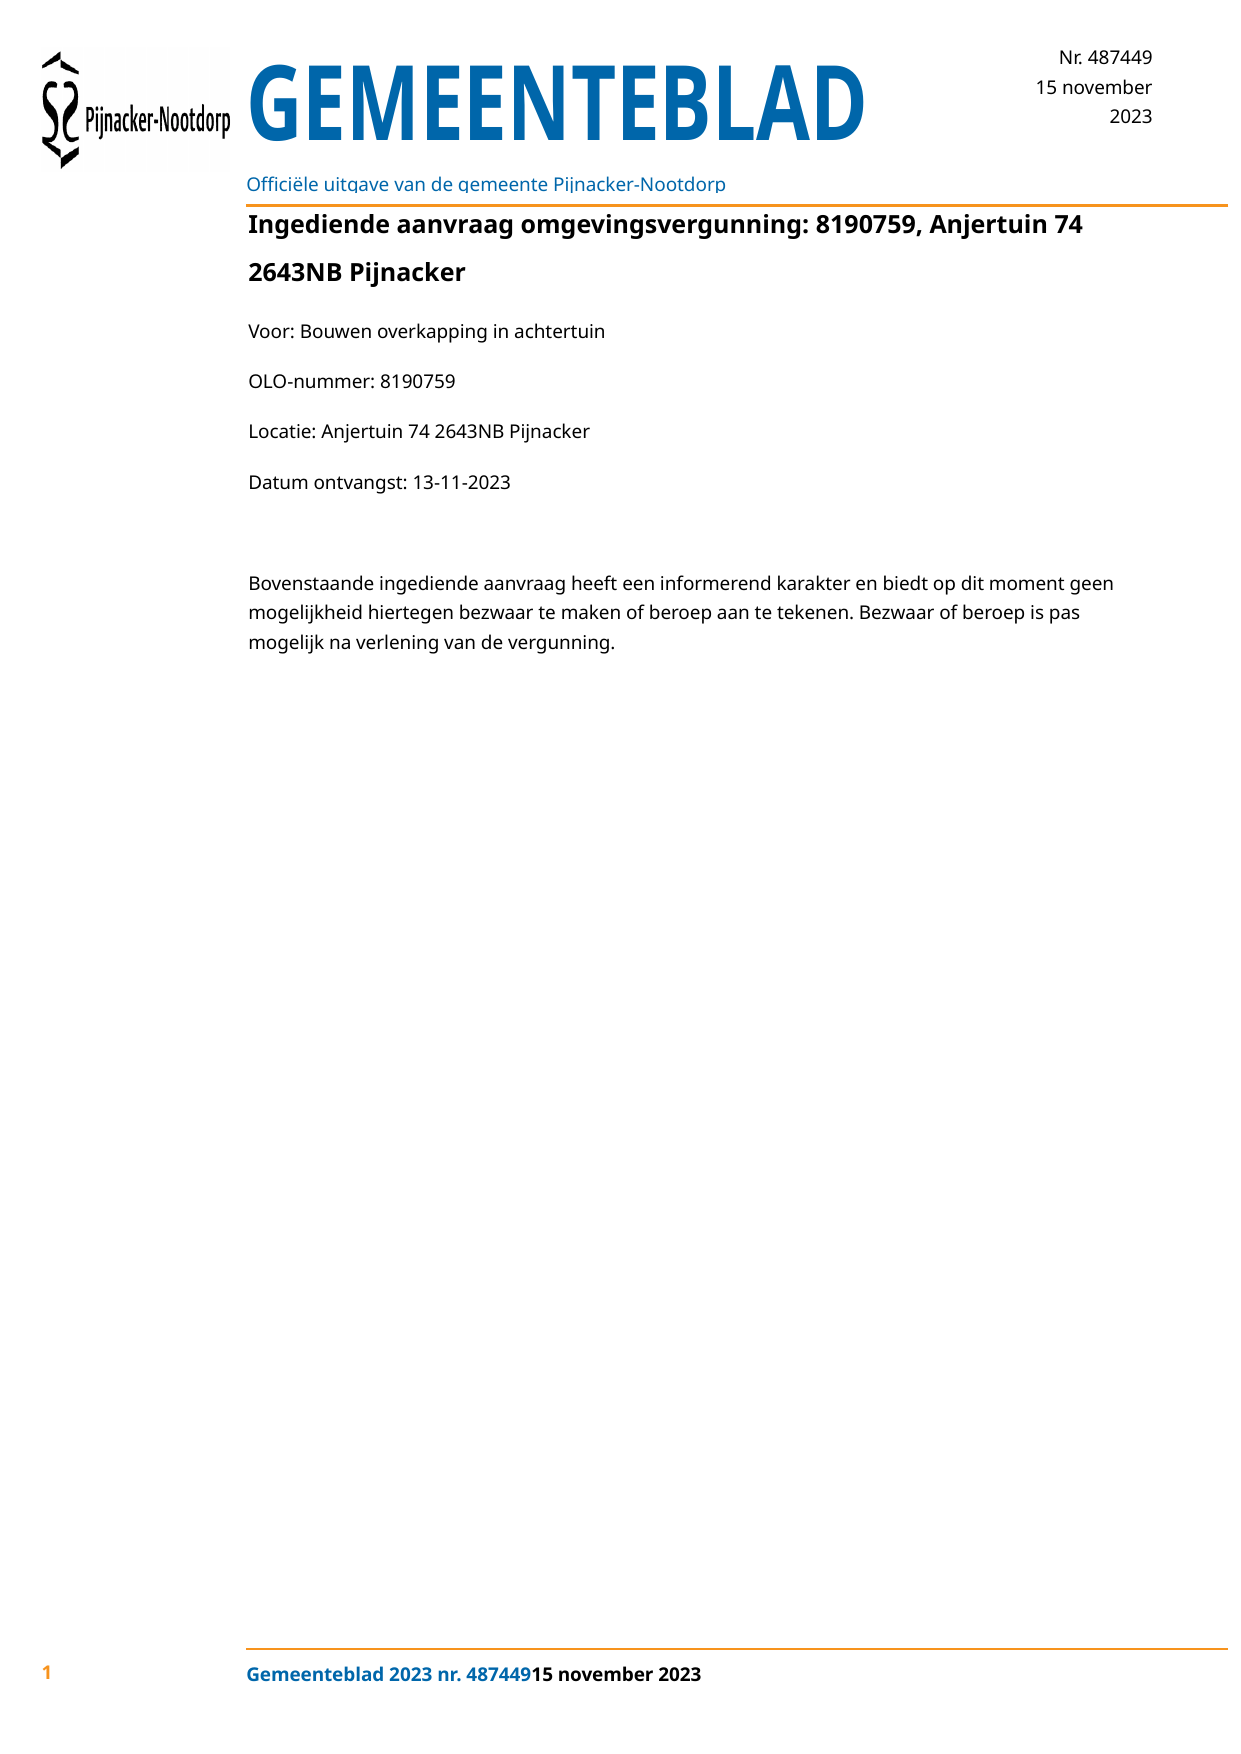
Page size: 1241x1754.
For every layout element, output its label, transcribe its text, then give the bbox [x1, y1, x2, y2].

text Ingediende aanvraag omgevingsvergunning: 8190759, Anjertuin 74 2643NB Pijnacker [248, 207, 1152, 288]
text Bovenstaande ingediende aanvraag heeft een informerend karakter en biedt op dit moment geen mogelijkheid hiertegen bezwaar te maken of beroep aan te tekenen. Bezwaar of beroep is pas mogelijk na verlening van de vergunning. [248, 570, 1152, 655]
picture [41, 47, 231, 172]
text Locatie: Anjertuin 74 2643NB Pijnacker [248, 419, 1152, 444]
text OLO-nummer: 8190759 [248, 368, 1152, 394]
text Voor: Bouwen overkapping in achtertuin [248, 318, 1152, 344]
text Datum ontvangst: 13-11-2023 [248, 469, 1152, 495]
